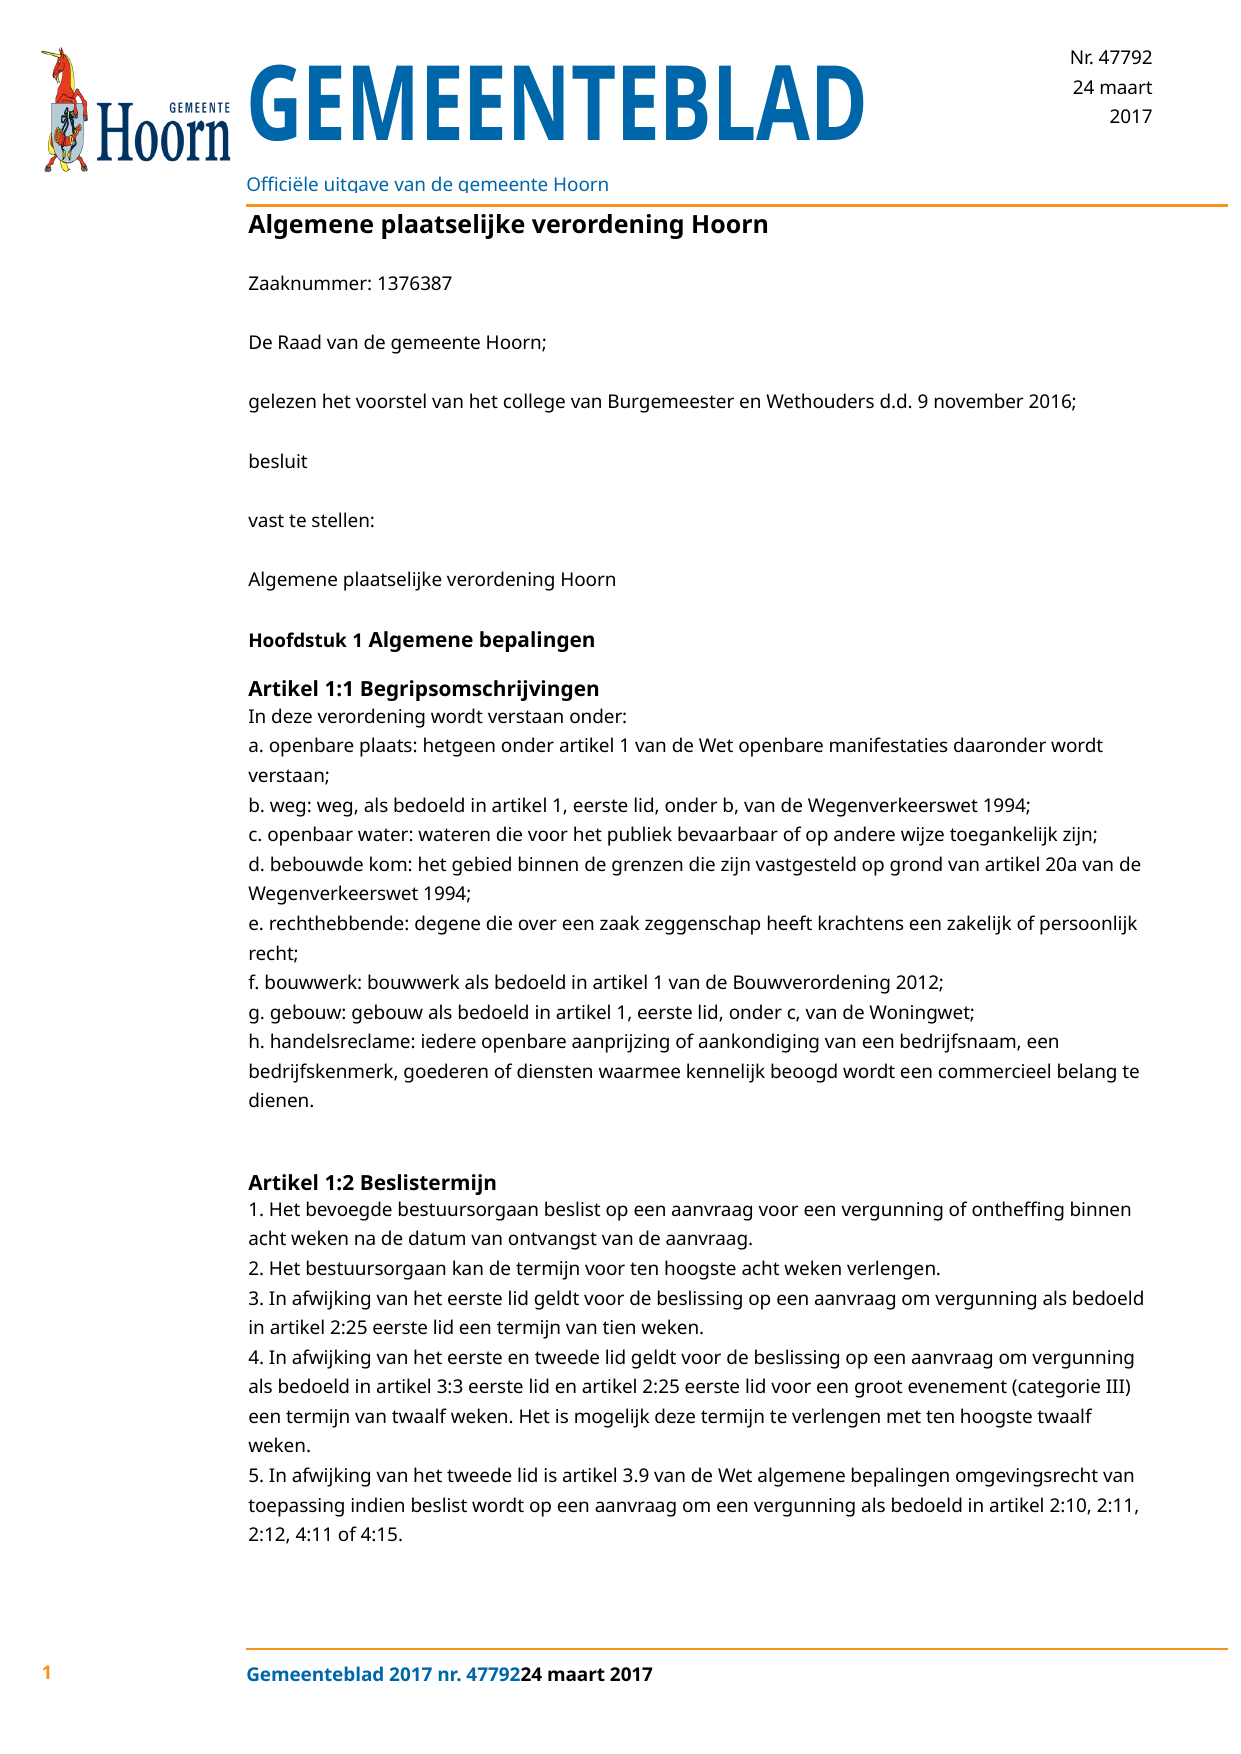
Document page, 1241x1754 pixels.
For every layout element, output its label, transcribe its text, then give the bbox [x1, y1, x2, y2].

text b. weg: weg, als bedoeld in artikel 1, eerste lid, onder b, van de Wegenverkeerswet 1994; [248, 792, 1152, 817]
text Algemene plaatselijke verordening Hoorn [248, 566, 1152, 592]
text De Raad van de gemeente Hoorn; [248, 329, 1152, 355]
text 3. In afwijking van het eerste lid geldt voor de beslissing op een aanvraag om vergunning als bedoeld in artikel 2:25 eerste lid een termijn van tien weken. [248, 1285, 1152, 1340]
text d. bebouwde kom: het gebied binnen de grenzen die zijn vastgesteld op grond van artikel 20a van de Wegenverkeerswet 1994; [248, 851, 1152, 906]
text 5. In afwijking van het tweede lid is artikel 3.9 van de Wet algemene bepalingen omgevingsrecht van toepassing indien beslist wordt op een aanvraag om een vergunning als bedoeld in artikel 2:10, 2:11, 2:12, 4:11 of 4:15. [248, 1462, 1152, 1547]
text besluit [248, 448, 1152, 473]
text e. rechthebbende: degene die over een zaak zeggenschap heeft krachtens een zakelijk of persoonlijk recht; [248, 910, 1152, 965]
picture [41, 47, 231, 172]
text 4. In afwijking van het eerste en tweede lid geldt voor de beslissing op een aanvraag om vergunning als bedoeld in artikel 3:3 eerste lid en artikel 2:25 eerste lid voor een groot evenement (categorie III) een termijn van twaalf weken. Het is mogelijk deze termijn te verlengen met ten hoogste twaalf weken. [248, 1344, 1152, 1458]
text Algemene plaatselijke verordening Hoorn [248, 207, 1152, 241]
text vast te stellen: [248, 507, 1152, 533]
text 2. Het bestuursorgaan kan de termijn voor ten hoogste acht weken verlengen. [248, 1255, 1152, 1281]
text c. openbaar water: wateren die voor het publiek bevaarbaar of op andere wijze toegankelijk zijn; [248, 821, 1152, 847]
text h. handelsreclame: iedere openbare aanprijzing of aankondiging van een bedrijfsnaam, een bedrijfskenmerk, goederen of diensten waarmee kennelijk beoogd wordt een commercieel belang te dienen. [248, 1028, 1152, 1113]
text Artikel 1:1 Begripsomschrijvingen [248, 674, 1152, 703]
text Artikel 1:2 Beslistermijn [248, 1168, 1152, 1196]
text f. bouwwerk: bouwwerk als bedoeld in artikel 1 van de Bouwverordening 2012; [248, 969, 1152, 995]
text g. gebouw: gebouw als bedoeld in artikel 1, eerste lid, onder c, van de Woningwet; [248, 999, 1152, 1024]
text Zaaknummer: 1376387 [248, 270, 1152, 296]
text 1. Het bevoegde bestuursorgaan beslist op een aanvraag voor een vergunning of ontheffing binnen acht weken na de datum van ontvangst van de aanvraag. [248, 1196, 1152, 1251]
text a. openbare plaats: hetgeen onder artikel 1 van de Wet openbare manifestaties daaronder wordt verstaan; [248, 733, 1152, 788]
text gelezen het voorstel van het college van Burgemeester en Wethouders d.d. 9 november 2016; [248, 389, 1152, 414]
text In deze verordening wordt verstaan onder: [248, 703, 1152, 729]
text Hoofdstuk 1 Algemene bepalingen [248, 625, 1152, 654]
